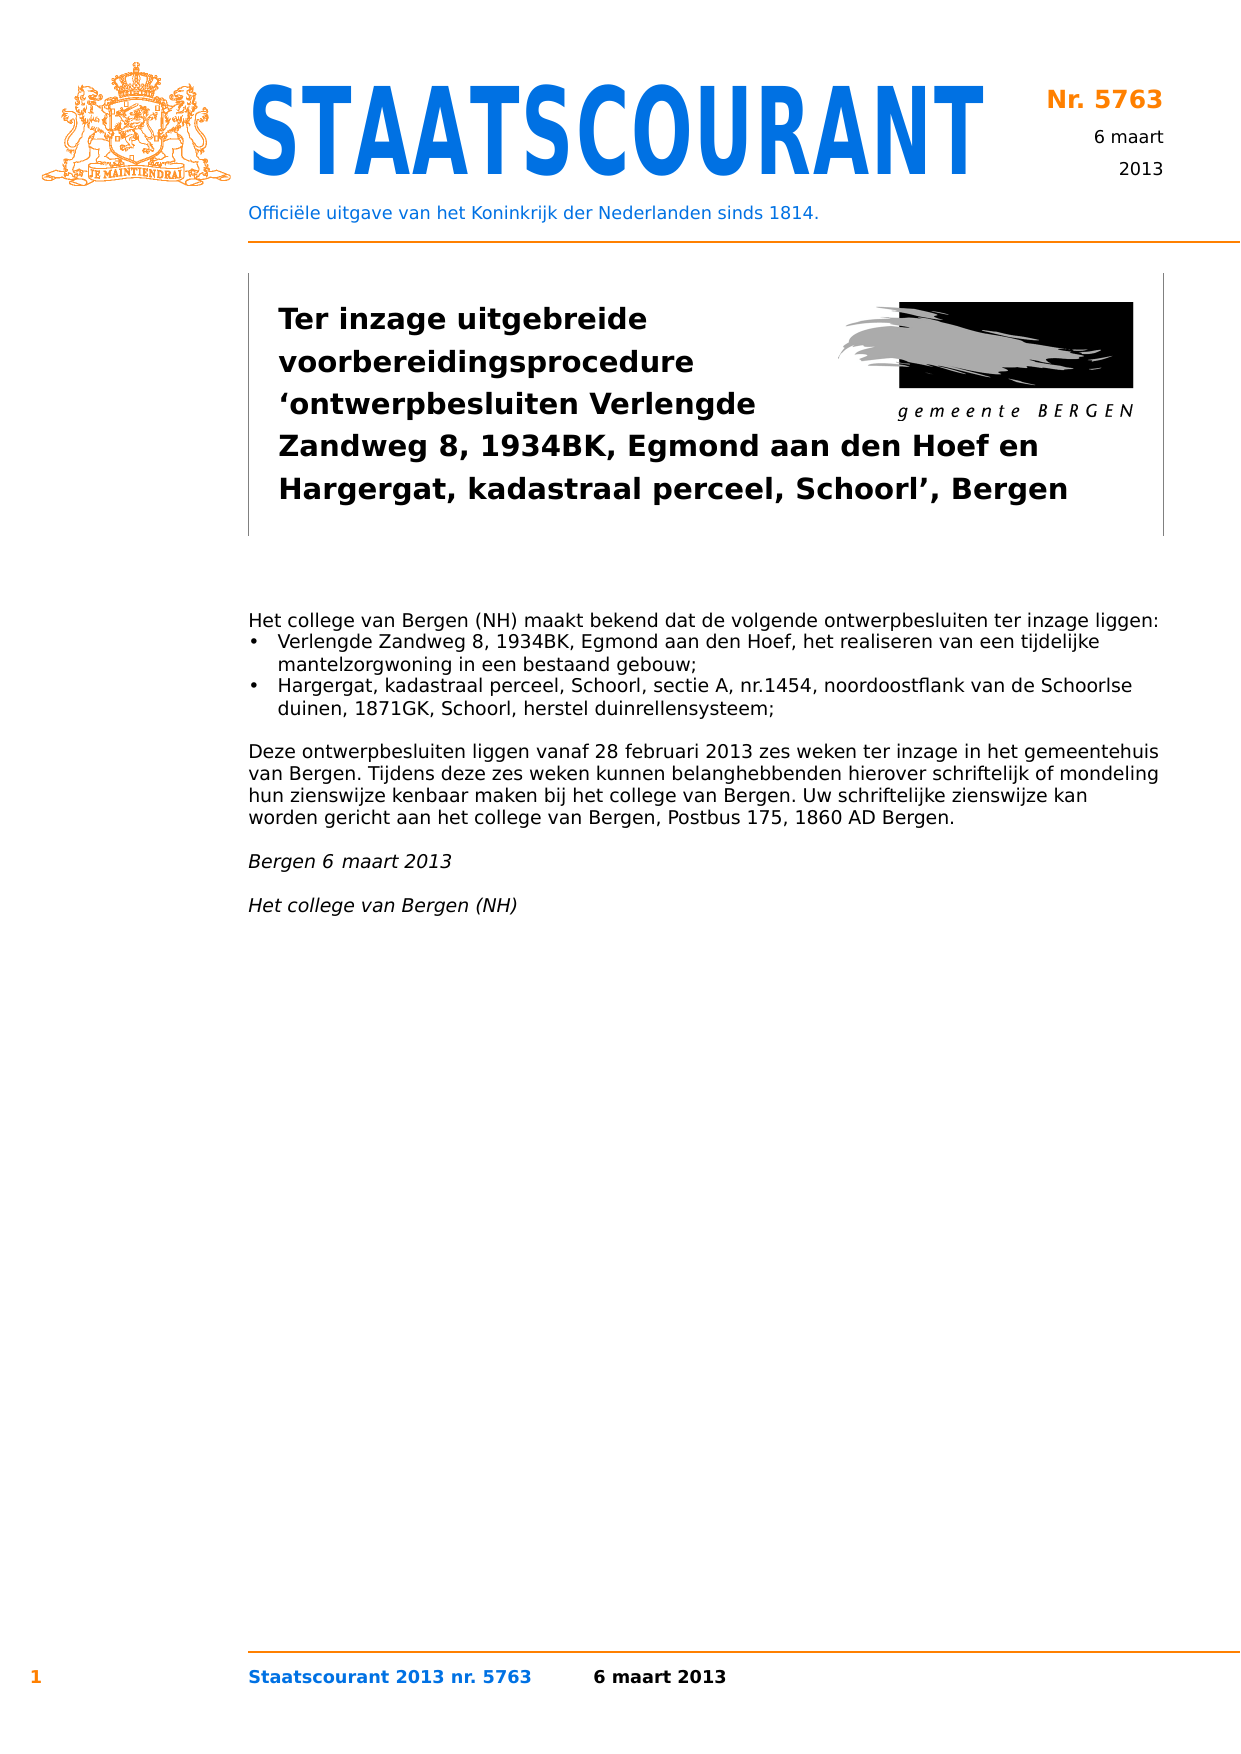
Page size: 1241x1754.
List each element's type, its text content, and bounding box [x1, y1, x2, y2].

text Het college van Bergen (NH) maakt bekend dat de volgende ontwerpbesluiten ter inzage liggen: [248, 609, 1163, 631]
table_cell 6 maart [998, 121, 1240, 153]
table_cell Officiële uitgave van het Koninkrijk der Nederlanden sinds 1814. [248, 203, 1240, 241]
table_header STAATSCOURANT [248, 62, 998, 203]
table_header [25, 62, 248, 241]
subtitle Ter inzage uitgebreide voorbereidingsprocedure ‘ontwerpbesluiten Verlengde Zandweg 8, 1934BK, Egmond aan den Hoef en Hargergat, kadastraal perceel, Schoorl’, Bergen [249, 273, 1163, 536]
picture [838, 302, 1134, 421]
text • Verlengde Zandweg 8, 1934BK, Egmond aan den Hoef, het realiseren van een tijdelijke mantelzorgwoning in een bestaand gebouw; [248, 631, 1163, 675]
table_cell 2013 [998, 153, 1240, 203]
picture [41, 62, 231, 186]
text • Hargergat, kadastraal perceel, Schoorl, sectie A, nr.1454, noordoostflank van de Schoorlse duinen, 1871GK, Schoorl, herstel duinrellensysteem; [248, 675, 1163, 719]
text Het college van Bergen (NH) [248, 895, 1163, 917]
text Bergen 6 maart 2013 [248, 851, 1163, 873]
table_header Nr. 5763 [998, 62, 1240, 121]
text Deze ontwerpbesluiten liggen vanaf 28 februari 2013 zes weken ter inzage in het gemeentehuis van Bergen. Tijdens deze zes weken kunnen belanghebbenden hierover schriftelijk of mondeling hun zienswijze kenbaar maken bij het college van Bergen. Uw schriftelijke zienswijze kan worden gericht aan het college van Bergen, Postbus 175, 1860 AD Bergen. [248, 741, 1163, 829]
